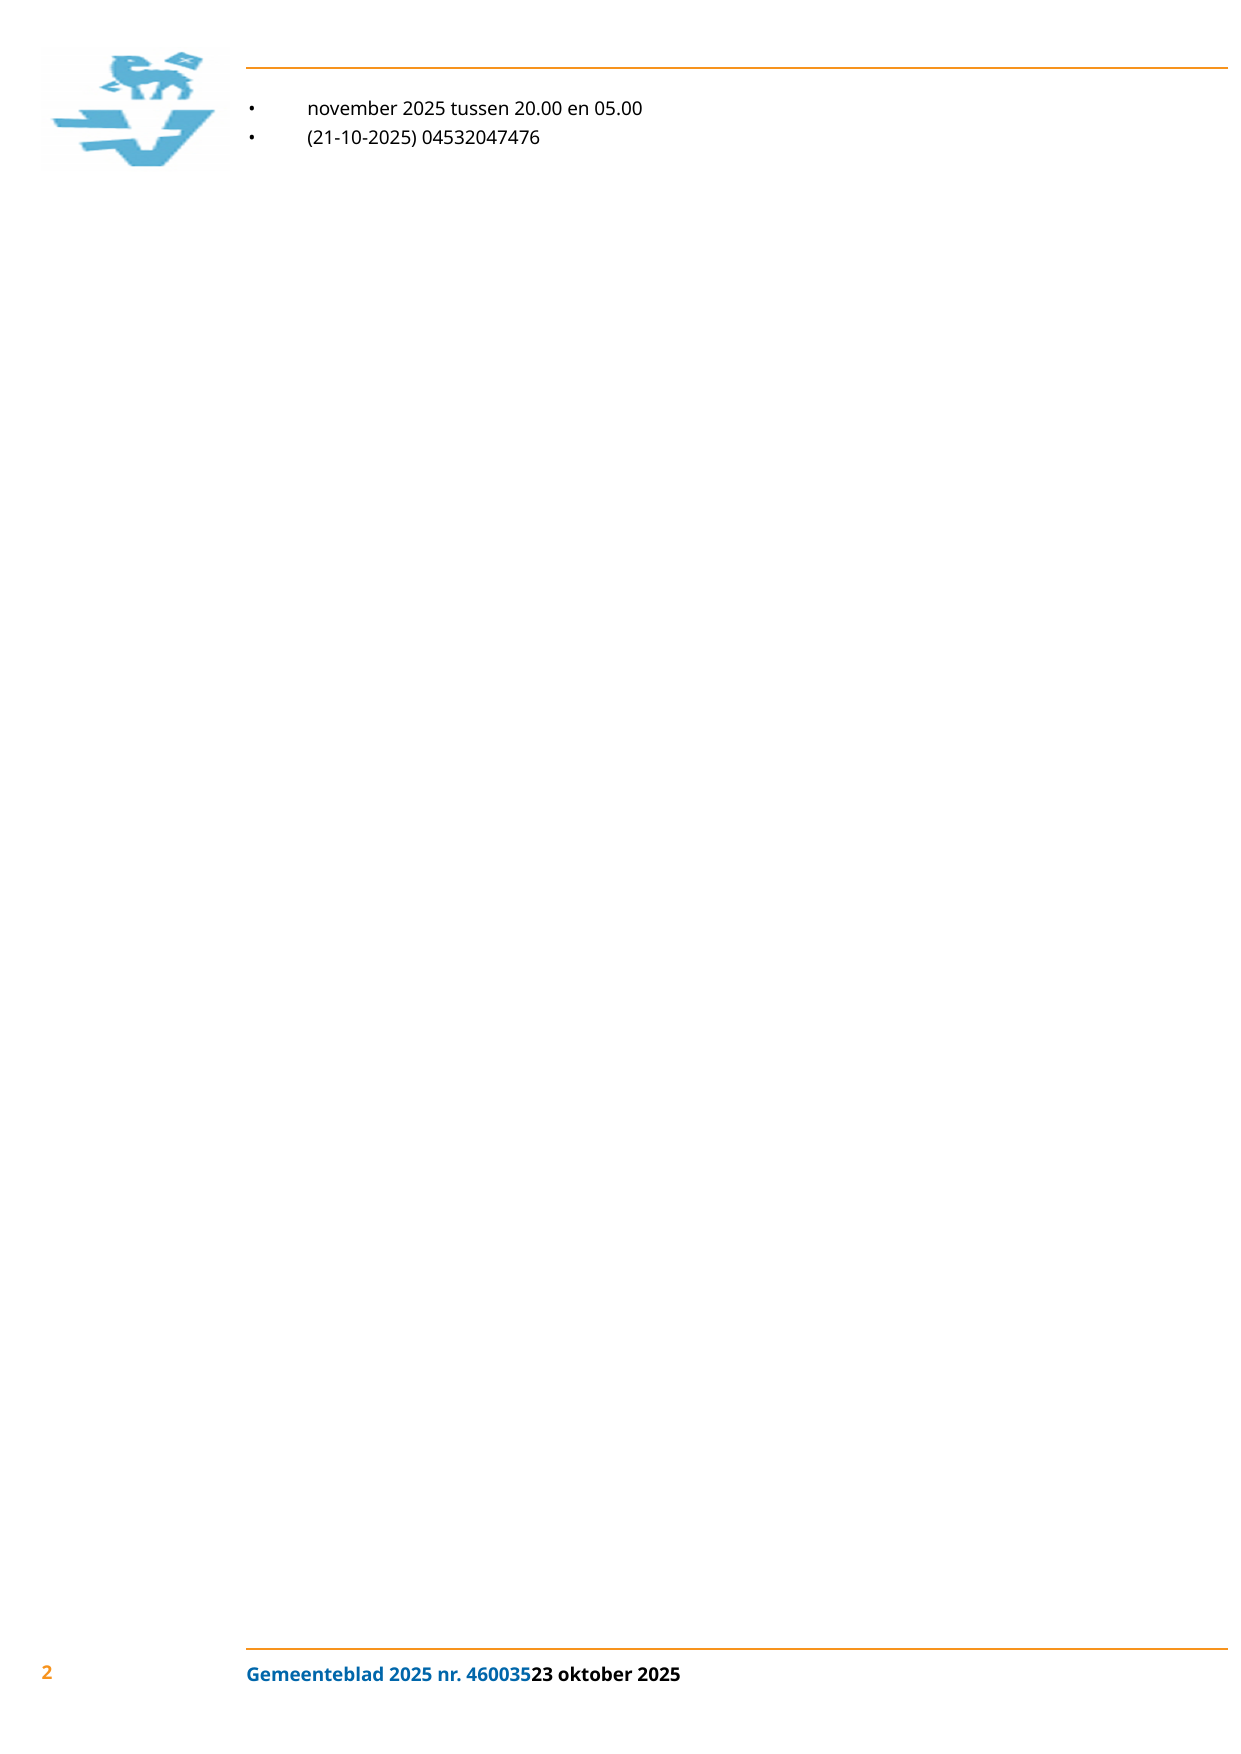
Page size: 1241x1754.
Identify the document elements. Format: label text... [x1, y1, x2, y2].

list november 2025 tussen 20.00 en 05.00 [248, 95, 1152, 121]
picture [41, 47, 231, 172]
list (21-10-2025) 04532047476 [248, 124, 1152, 150]
